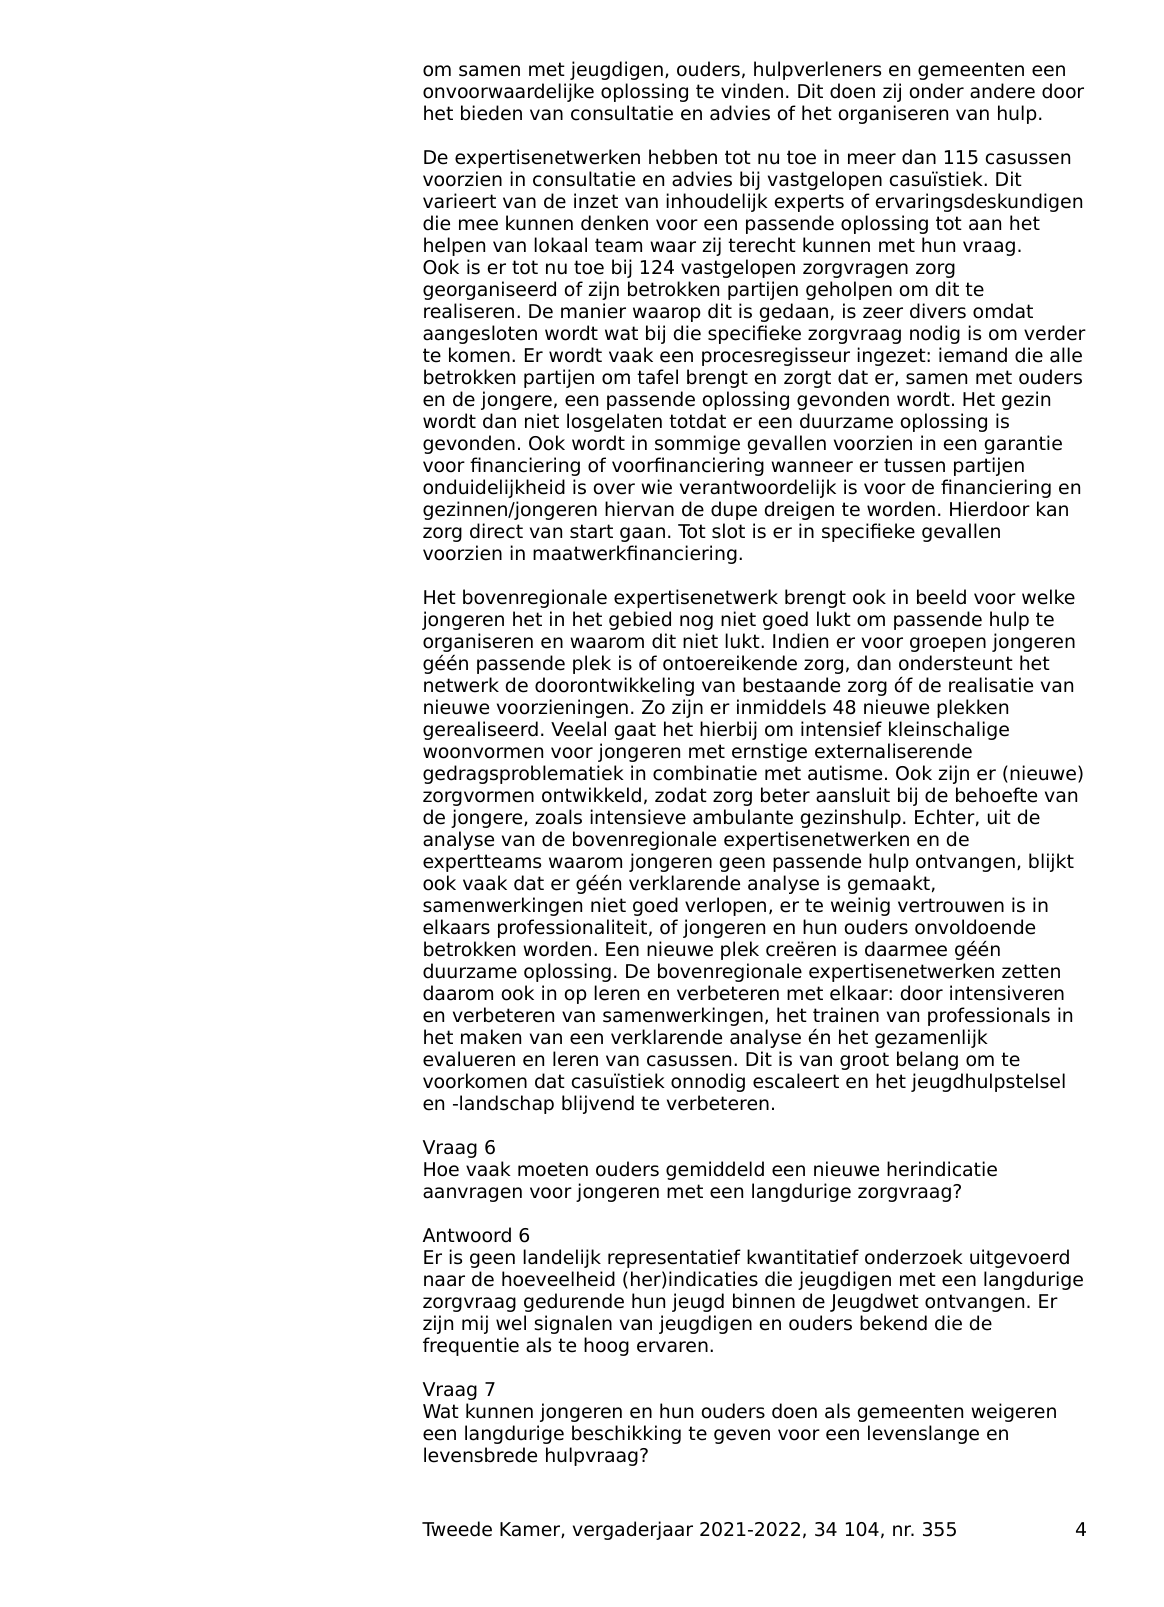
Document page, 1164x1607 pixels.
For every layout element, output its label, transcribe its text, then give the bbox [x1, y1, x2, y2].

text Ook is er tot nu toe bij 124 vastgelopen zorgvragen zorg georganiseerd of zijn betrokken partijen geholpen om dit te realiseren. De manier waarop dit is gedaan, is zeer divers omdat aangesloten wordt wat bij die specifieke zorgvraag nodig is om verder te komen. Er wordt vaak een procesregisseur ingezet: iemand die alle betrokken partijen om tafel brengt en zorgt dat er, samen met ouders en de jongere, een passende oplossing gevonden wordt. Het gezin wordt dan niet losgelaten totdat er een duurzame oplossing is gevonden. Ook wordt in sommige gevallen voorzien in een garantie voor financiering of voorfinanciering wanneer er tussen partijen onduidelijkheid is over wie verantwoordelijk is voor de financiering en gezinnen/jongeren hiervan de dupe dreigen te worden. Hierdoor kan zorg direct van start gaan. Tot slot is er in specifieke gevallen voorzien in maatwerkfinanciering. [422, 257, 1087, 565]
text om samen met jeugdigen, ouders, hulpverleners en gemeenten een onvoorwaardelijke oplossing te vinden. Dit doen zij onder andere door het bieden van consultatie en advies of het organiseren van hulp. [422, 59, 1087, 125]
text Hoe vaak moeten ouders gemiddeld een nieuwe herindicatie aanvragen voor jongeren met een langdurige zorgvraag? [422, 1159, 1087, 1203]
text De expertisenetwerken hebben tot nu toe in meer dan 115 casussen voorzien in consultatie en advies bij vastgelopen casuïstiek. Dit varieert van de inzet van inhoudelijk experts of ervaringsdeskundigen die mee kunnen denken voor een passende oplossing tot aan het helpen van lokaal team waar zij terecht kunnen met hun vraag. [422, 147, 1087, 257]
text Vraag 6 [422, 1137, 1087, 1159]
text Wat kunnen jongeren en hun ouders doen als gemeenten weigeren een langdurige beschikking te geven voor een levenslange en levensbrede hulpvraag? [422, 1401, 1087, 1467]
text Vraag 7 [422, 1379, 1087, 1401]
text Er is geen landelijk representatief kwantitatief onderzoek uitgevoerd naar de hoeveelheid (her)indicaties die jeugdigen met een langdurige zorgvraag gedurende hun jeugd binnen de Jeugdwet ontvangen. Er zijn mij wel signalen van jeugdigen en ouders bekend die de frequentie als te hoog ervaren. [422, 1247, 1087, 1357]
text Het bovenregionale expertisenetwerk brengt ook in beeld voor welke jongeren het in het gebied nog niet goed lukt om passende hulp te organiseren en waarom dit niet lukt. Indien er voor groepen jongeren géén passende plek is of ontoereikende zorg, dan ondersteunt het netwerk de doorontwikkeling van bestaande zorg óf de realisatie van nieuwe voorzieningen. Zo zijn er inmiddels 48 nieuwe plekken gerealiseerd. Veelal gaat het hierbij om intensief kleinschalige woonvormen voor jongeren met ernstige externaliserende gedragsproblematiek in combinatie met autisme. Ook zijn er (nieuwe) zorgvormen ontwikkeld, zodat zorg beter aansluit bij de behoefte van de jongere, zoals intensieve ambulante gezinshulp. Echter, uit de analyse van de bovenregionale expertisenetwerken en de expertteams waarom jongeren geen passende hulp ontvangen, blijkt ook vaak dat er géén verklarende analyse is gemaakt, samenwerkingen niet goed verlopen, er te weinig vertrouwen is in elkaars professionaliteit, of jongeren en hun ouders onvoldoende betrokken worden. Een nieuwe plek creëren is daarmee géén duurzame oplossing. De bovenregionale expertisenetwerken zetten daarom ook in op leren en verbeteren met elkaar: door intensiveren en verbeteren van samenwerkingen, het trainen van professionals in het maken van een verklarende analyse én het gezamenlijk evalueren en leren van casussen. Dit is van groot belang om te voorkomen dat casuïstiek onnodig escaleert en het jeugdhulpstelsel en -landschap blijvend te verbeteren. [422, 587, 1087, 1114]
text Antwoord 6 [422, 1225, 1087, 1247]
